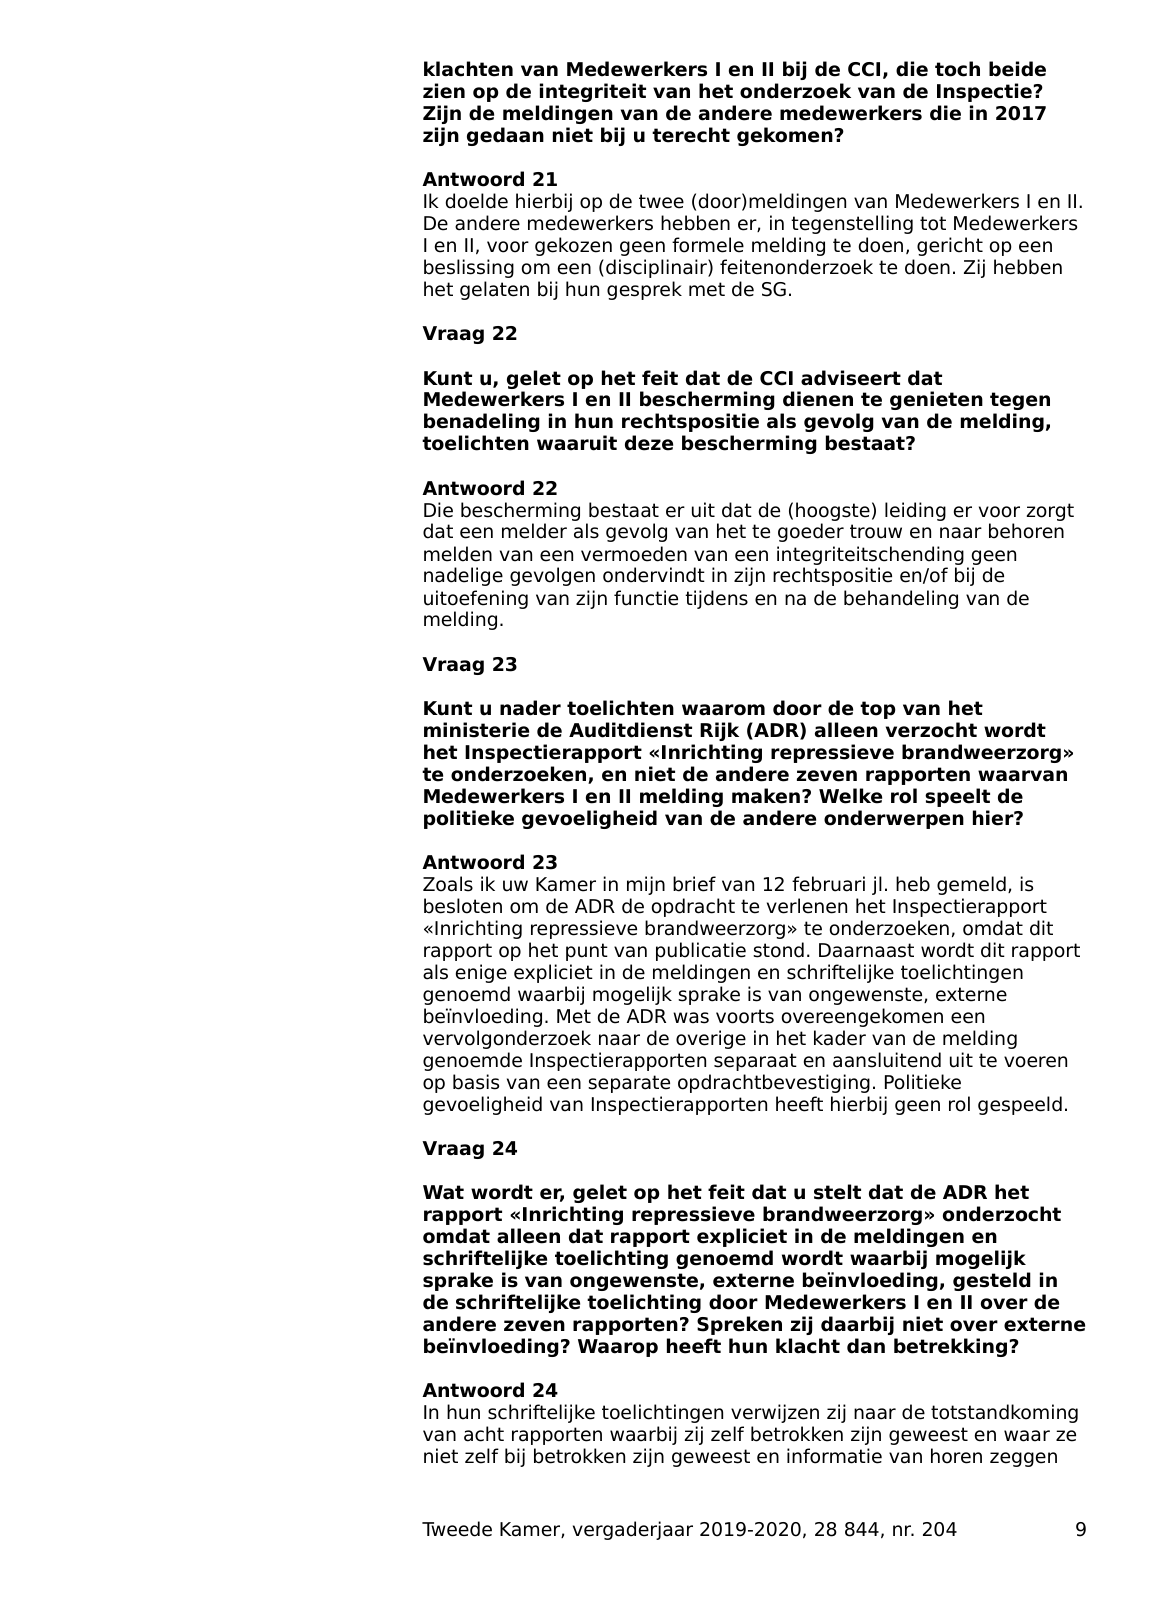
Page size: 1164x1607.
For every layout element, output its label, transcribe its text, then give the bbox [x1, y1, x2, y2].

subtitle Antwoord 22 [422, 477, 1087, 499]
subtitle Antwoord 21 [422, 169, 1087, 191]
subtitle Vraag 23 [422, 653, 1087, 676]
text Zoals ik uw Kamer in mijn brief van 12 februari jl. heb gemeld, is besloten om de ADR de opdracht te verlenen het Inspectierapport «Inrichting repressieve brandweerzorg» te onderzoeken, omdat dit rapport op het punt van publicatie stond. Daarnaast wordt dit rapport als enige expliciet in de meldingen en schriftelijke toelichtingen genoemd waarbij mogelijk sprake is van ongewenste, externe beïnvloeding. Met de ADR was voorts overeengekomen een vervolgonderzoek naar de overige in het kader van de melding genoemde Inspectierapporten separaat en aansluitend uit te voeren op basis van een separate opdrachtbevestiging. Politieke gevoeligheid van Inspectierapporten heeft hierbij geen rol gespeeld. [422, 874, 1087, 1116]
text klachten van Medewerkers I en II bij de CCI, die toch beide zien op de integriteit van het onderzoek van de Inspectie? Zijn de meldingen van de andere medewerkers die in 2017 zijn gedaan niet bij u terecht gekomen? [422, 59, 1087, 147]
text Kunt u, gelet op het feit dat de CCI adviseert dat Medewerkers I en II bescherming dienen te genieten tegen benadeling in hun rechtspositie als gevolg van de melding, toelichten waaruit deze bescherming bestaat? [422, 367, 1087, 455]
subtitle Antwoord 24 [422, 1380, 1087, 1402]
subtitle Vraag 24 [422, 1138, 1087, 1160]
text Die bescherming bestaat er uit dat de (hoogste) leiding er voor zorgt dat een melder als gevolg van het te goeder trouw en naar behoren melden van een vermoeden van een integriteitschending geen nadelige gevolgen ondervindt in zijn rechtspositie en/of bij de uitoefening van zijn functie tijdens en na de behandeling van de melding. [422, 499, 1087, 631]
text Wat wordt er, gelet op het feit dat u stelt dat de ADR het rapport «Inrichting repressieve brandweerzorg» onderzocht omdat alleen dat rapport expliciet in de meldingen en schriftelijke toelichting genoemd wordt waarbij mogelijk sprake is van ongewenste, externe beïnvloeding, gesteld in de schriftelijke toelichting door Medewerkers I en II over de andere zeven rapporten? Spreken zij daarbij niet over externe beïnvloeding? Waarop heeft hun klacht dan betrekking? [422, 1182, 1087, 1358]
subtitle Vraag 22 [422, 323, 1087, 345]
text Ik doelde hierbij op de twee (door)meldingen van Medewerkers I en II. De andere medewerkers hebben er, in tegenstelling tot Medewerkers I en II, voor gekozen geen formele melding te doen, gericht op een beslissing om een (disciplinair) feitenonderzoek te doen. Zij hebben het gelaten bij hun gesprek met de SG. [422, 191, 1087, 301]
subtitle Antwoord 23 [422, 852, 1087, 874]
text In hun schriftelijke toelichtingen verwijzen zij naar de totstandkoming van acht rapporten waarbij zij zelf betrokken zijn geweest en waar ze niet zelf bij betrokken zijn geweest en informatie van horen zeggen [422, 1402, 1087, 1468]
text Kunt u nader toelichten waarom door de top van het ministerie de Auditdienst Rijk (ADR) alleen verzocht wordt het Inspectierapport «Inrichting repressieve brandweerzorg» te onderzoeken, en niet de andere zeven rapporten waarvan Medewerkers I en II melding maken? Welke rol speelt de politieke gevoeligheid van de andere onderwerpen hier? [422, 698, 1087, 829]
